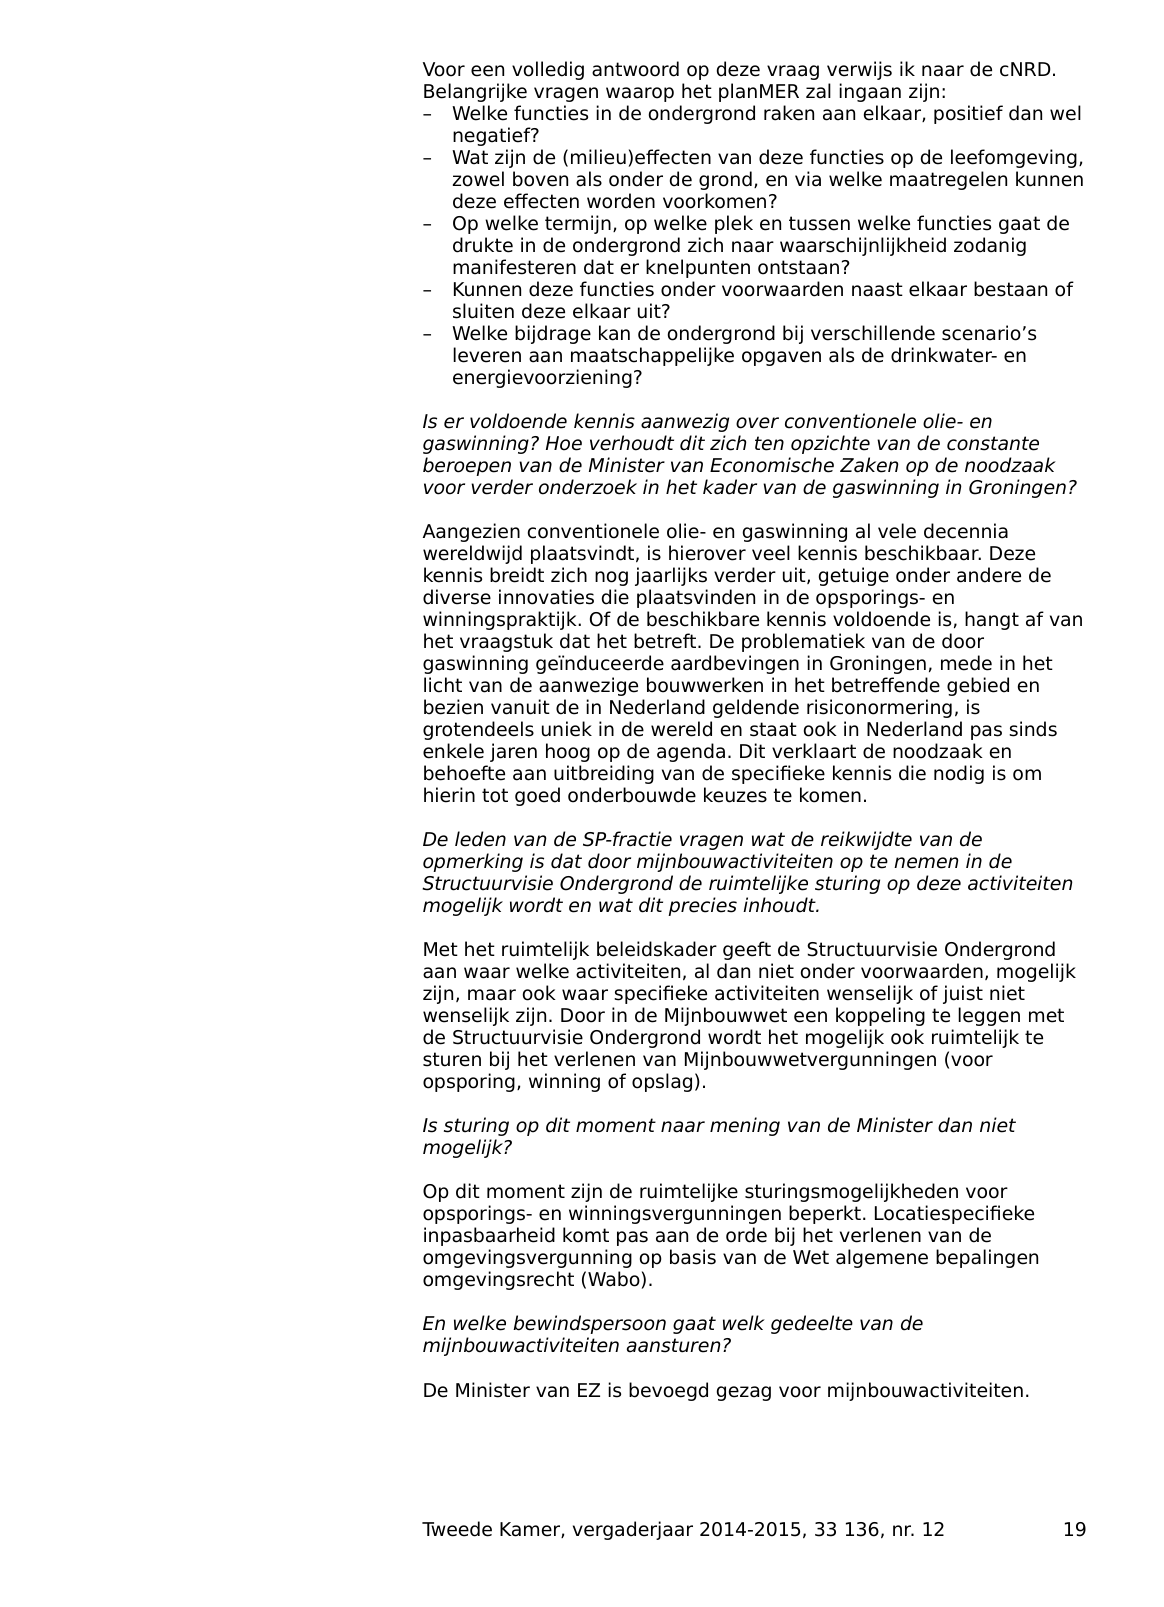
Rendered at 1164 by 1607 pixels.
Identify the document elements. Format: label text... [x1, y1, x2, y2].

text – Welke bijdrage kan de ondergrond bij verschillende scenario’s leveren aan maatschappelijke opgaven als de drinkwater- en energievoorziening? [422, 323, 1087, 389]
text Aangezien conventionele olie- en gaswinning al vele decennia wereldwijd plaatsvindt, is hierover veel kennis beschikbaar. Deze kennis breidt zich nog jaarlijks verder uit, getuige onder andere de diverse innovaties die plaatsvinden in de opsporings- en winningspraktijk. Of de beschikbare kennis voldoende is, hangt af van het vraagstuk dat het betreft. De problematiek van de door gaswinning geïnduceerde aardbevingen in Groningen, mede in het licht van de aanwezige bouwwerken in het betreffende gebied en bezien vanuit de in Nederland geldende risiconormering, is grotendeels uniek in de wereld en staat ook in Nederland pas sinds enkele jaren hoog op de agenda. Dit verklaart de noodzaak en behoefte aan uitbreiding van de specifieke kennis die nodig is om hierin tot goed onderbouwde keuzes te komen. [422, 521, 1087, 807]
text Op dit moment zijn de ruimtelijke sturingsmogelijkheden voor opsporings- en winningsvergunningen beperkt. Locatiespecifieke inpasbaarheid komt pas aan de orde bij het verlenen van de omgevingsvergunning op basis van de Wet algemene bepalingen omgevingsrecht (Wabo). [422, 1181, 1087, 1291]
text De Minister van EZ is bevoegd gezag voor mijnbouwactiviteiten. [422, 1379, 1087, 1401]
text Is er voldoende kennis aanwezig over conventionele olie- en gaswinning? Hoe verhoudt dit zich ten opzichte van de constante beroepen van de Minister van Economische Zaken op de noodzaak voor verder onderzoek in het kader van de gaswinning in Groningen? [422, 411, 1087, 499]
text – Welke functies in de ondergrond raken aan elkaar, positief dan wel negatief? [422, 103, 1087, 147]
text Is sturing op dit moment naar mening van de Minister dan niet mogelijk? [422, 1115, 1087, 1159]
text Voor een volledig antwoord op deze vraag verwijs ik naar de cNRD. Belangrijke vragen waarop het planMER zal ingaan zijn: [422, 59, 1087, 103]
text Met het ruimtelijk beleidskader geeft de Structuurvisie Ondergrond aan waar welke activiteiten, al dan niet onder voorwaarden, mogelijk zijn, maar ook waar specifieke activiteiten wenselijk of juist niet wenselijk zijn. Door in de Mijnbouwwet een koppeling te leggen met de Structuurvisie Ondergrond wordt het mogelijk ook ruimtelijk te sturen bij het verlenen van Mijnbouwwetvergunningen (voor opsporing, winning of opslag). [422, 939, 1087, 1093]
text – Wat zijn de (milieu)effecten van deze functies op de leefomgeving, zowel boven als onder de grond, en via welke maatregelen kunnen deze effecten worden voorkomen? [422, 147, 1087, 213]
text En welke bewindspersoon gaat welk gedeelte van de mijnbouwactiviteiten aansturen? [422, 1313, 1087, 1357]
text – Kunnen deze functies onder voorwaarden naast elkaar bestaan of sluiten deze elkaar uit? [422, 279, 1087, 323]
text – Op welke termijn, op welke plek en tussen welke functies gaat de drukte in de ondergrond zich naar waarschijnlijkheid zodanig manifesteren dat er knelpunten ontstaan? [422, 213, 1087, 279]
text De leden van de SP-fractie vragen wat de reikwijdte van de opmerking is dat door mijnbouwactiviteiten op te nemen in de Structuurvisie Ondergrond de ruimtelijke sturing op deze activiteiten mogelijk wordt en wat dit precies inhoudt. [422, 829, 1087, 917]
